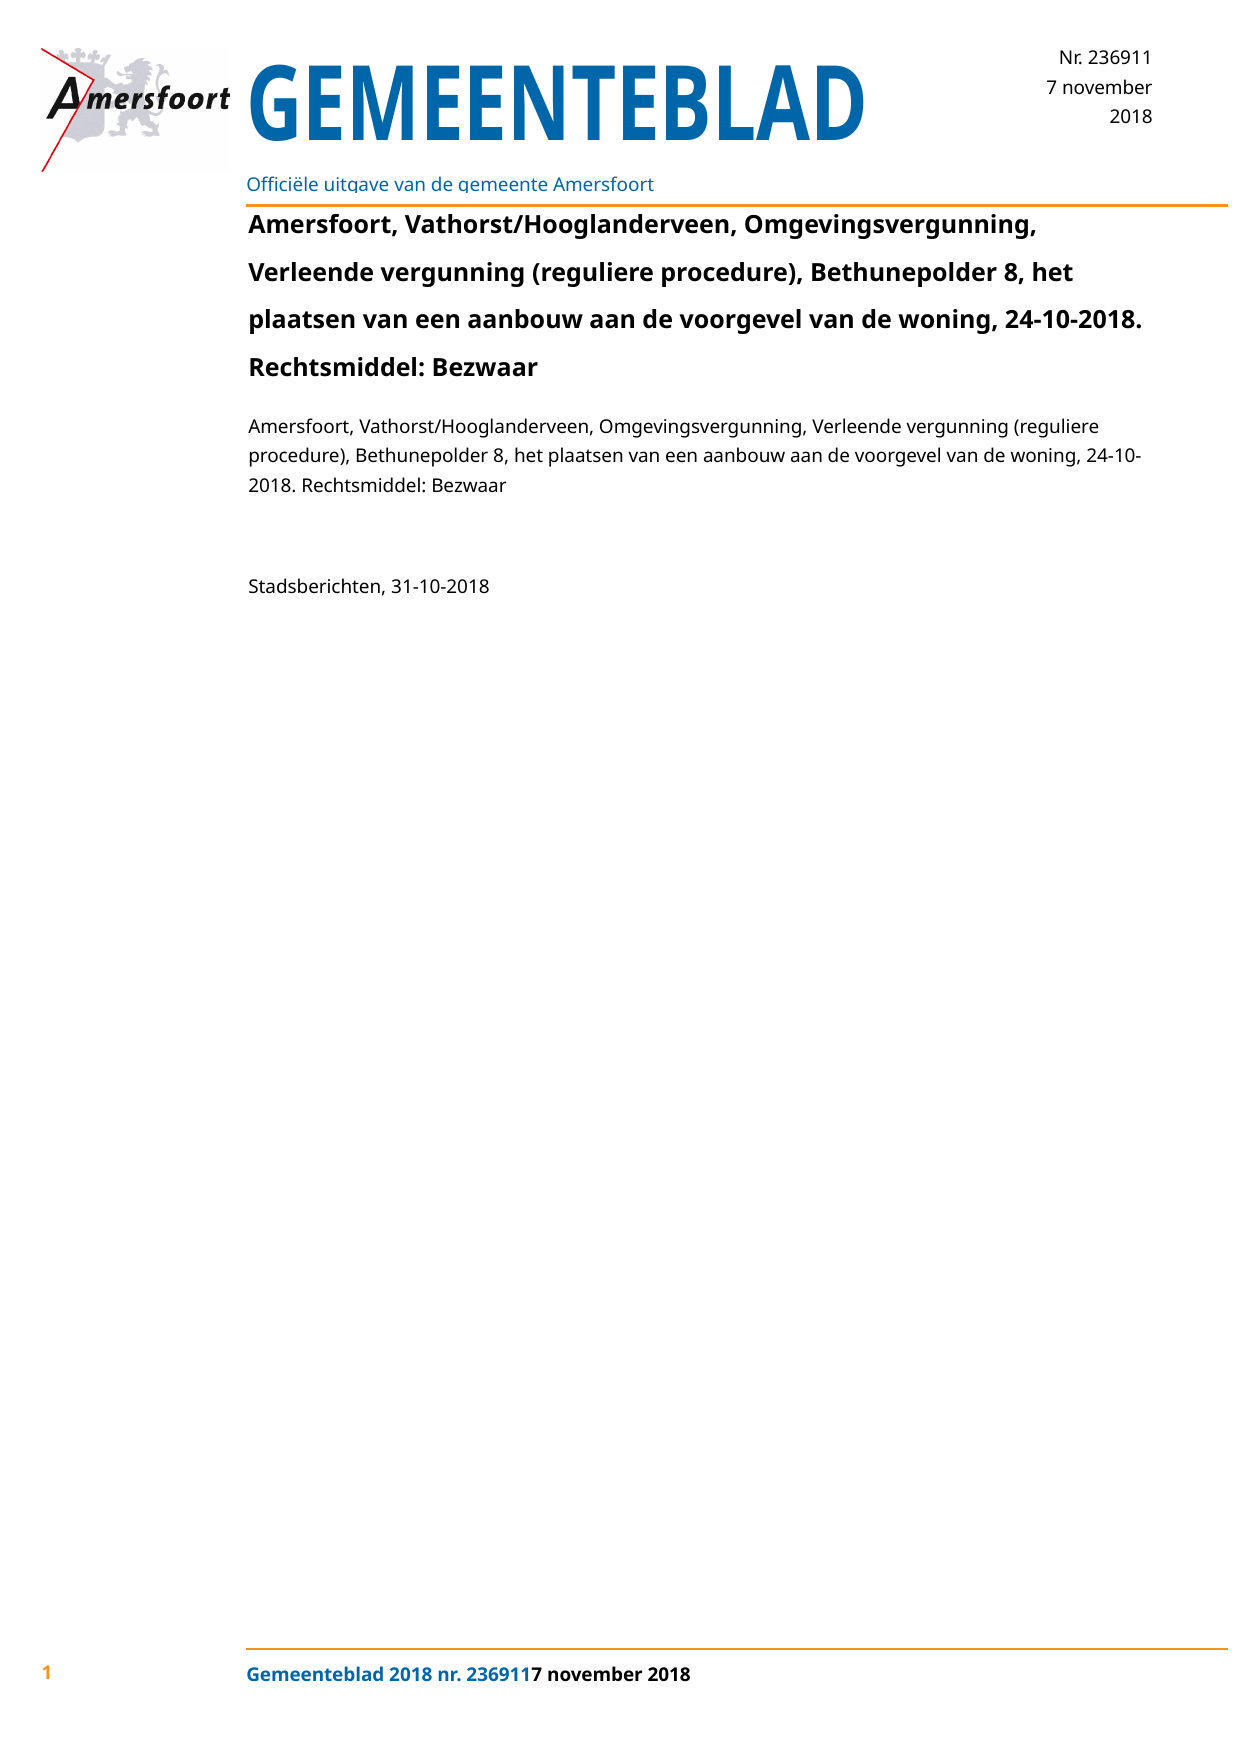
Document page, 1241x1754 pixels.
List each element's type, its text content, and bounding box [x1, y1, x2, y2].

picture [41, 47, 231, 172]
text Amersfoort, Vathorst/Hooglanderveen, Omgevingsvergunning, Verleende vergunning (reguliere procedure), Bethunepolder 8, het plaatsen van een aanbouw aan de voorgevel van de woning, 24-10-2018. Rechtsmiddel: Bezwaar [248, 207, 1152, 384]
text Amersfoort, Vathorst/Hooglanderveen, Omgevingsvergunning, Verleende vergunning (reguliere procedure), Bethunepolder 8, het plaatsen van een aanbouw aan de voorgevel van de woning, 24-10-2018. Rechtsmiddel: Bezwaar [248, 413, 1152, 498]
text Stadsberichten, 31-10-2018 [248, 573, 1152, 599]
